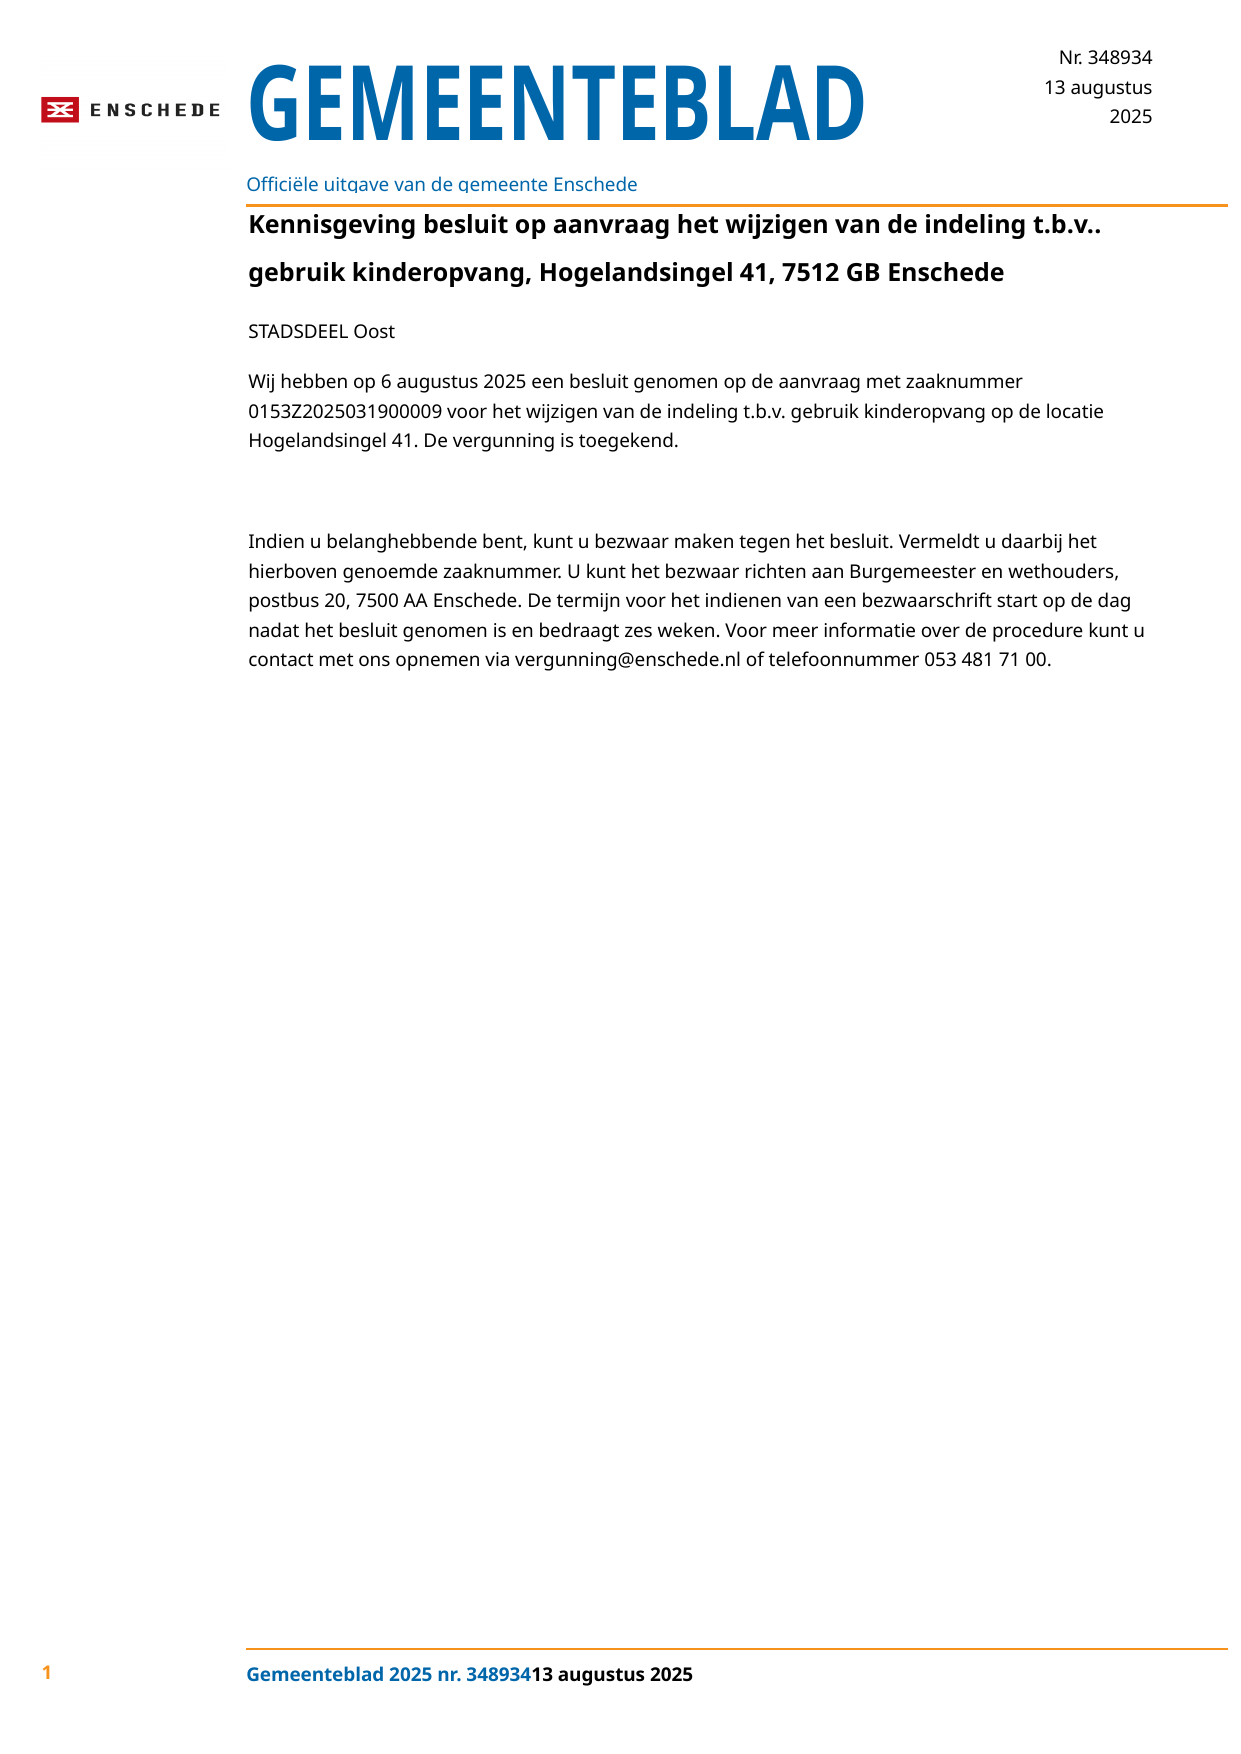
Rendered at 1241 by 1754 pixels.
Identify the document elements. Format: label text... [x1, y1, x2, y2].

text Kennisgeving besluit op aanvraag het wijzigen van de indeling t.b.v.. gebruik kinderopvang, Hogelandsingel 41, 7512 GB Enschede [248, 207, 1152, 288]
picture [41, 47, 231, 172]
text Wij hebben op 6 augustus 2025 een besluit genomen op de aanvraag met zaaknummer 0153Z2025031900009 voor het wijzigen van de indeling t.b.v. gebruik kinderopvang op de locatie Hogelandsingel 41. De vergunning is toegekend. [248, 368, 1152, 453]
text Indien u belanghebbende bent, kunt u bezwaar maken tegen het besluit. Vermeldt u daarbij het hierboven genoemde zaaknummer. U kunt het bezwaar richten aan Burgemeester en wethouders, postbus 20, 7500 AA Enschede. De termijn voor het indienen van een bezwaarschrift start op de dag nadat het besluit genomen is en bedraagt zes weken. Voor meer informatie over de procedure kunt u contact met ons opnemen via vergunning@enschede.nl of telefoonnummer 053 481 71 00. [248, 528, 1152, 672]
text STADSDEEL Oost [248, 318, 1152, 344]
